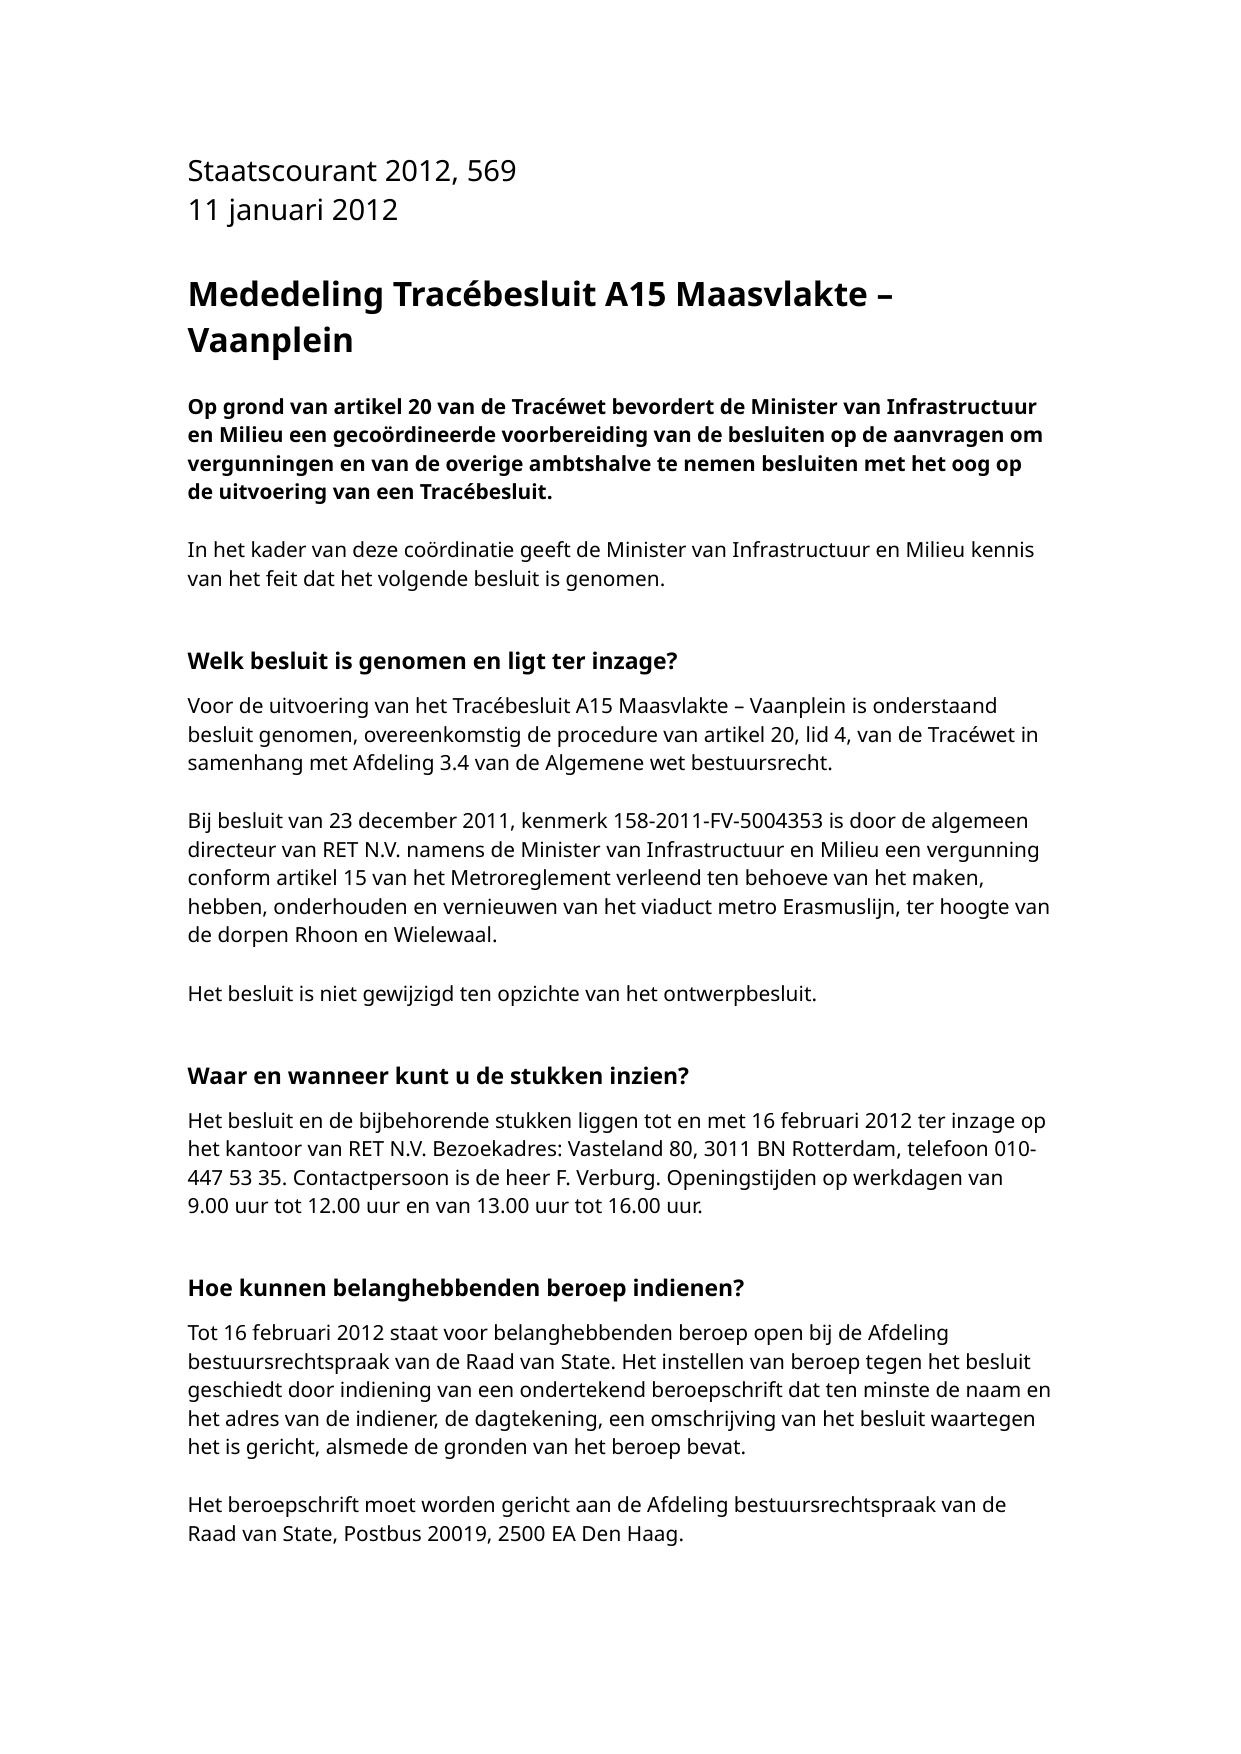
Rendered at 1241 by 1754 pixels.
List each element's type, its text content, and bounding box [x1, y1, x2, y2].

text 11 januari 2012 [187, 190, 1053, 229]
subtitle Welk besluit is genomen en ligt ter inzage? [187, 645, 1053, 676]
subtitle Hoe kunnen belanghebbenden beroep indienen? [187, 1272, 1053, 1303]
text Staatscourant 2012, 569 [187, 150, 1053, 190]
subtitle Mededeling Tracébesluit A15 Maasvlakte – Vaanplein [187, 271, 1053, 362]
text Bij besluit van 23 december 2011, kenmerk 158-2011-FV-5004353 is door de algemeen directeur van RET N.V. namens de Minister van Infrastructuur en Milieu een vergunning conform artikel 15 van het Metroreglement verleend ten behoeve van het maken, hebben, onderhouden en vernieuwen van het viaduct metro Erasmuslijn, ter hoogte van de dorpen Rhoon en Wielewaal. [187, 807, 1053, 949]
text Het beroepschrift moet worden gericht aan de Afdeling bestuursrechtspraak van de Raad van State, Postbus 20019, 2500 EA Den Haag. [187, 1491, 1053, 1547]
text Voor de uitvoering van het Tracébesluit A15 Maasvlakte – Vaanplein is onderstaand besluit genomen, overeenkomstig de procedure van artikel 20, lid 4, van de Tracéwet in samenhang met Afdeling 3.4 van de Algemene wet bestuursrecht. [187, 691, 1053, 777]
text Tot 16 februari 2012 staat voor belanghebbenden beroep open bij de Afdeling bestuursrechtspraak van de Raad van State. Het instellen van beroep tegen het besluit geschiedt door indiening van een ondertekend beroepschrift dat ten minste de naam en het adres van de indiener, de dagtekening, een omschrijving van het besluit waartegen het is gericht, alsmede de gronden van het beroep bevat. [187, 1318, 1053, 1461]
text In het kader van deze coördinatie geeft de Minister van Infrastructuur en Milieu kennis van het feit dat het volgende besluit is genomen. [187, 536, 1053, 592]
text Het besluit en de bijbehorende stukken liggen tot en met 16 februari 2012 ter inzage op het kantoor van RET N.V. Bezoekadres: Vasteland 80, 3011 BN Rotterdam, telefoon 010-447 53 35. Contactpersoon is de heer F. Verburg. Openingstijden op werkdagen van 9.00 uur tot 12.00 uur en van 13.00 uur tot 16.00 uur. [187, 1106, 1053, 1220]
subtitle Waar en wanneer kunt u de stukken inzien? [187, 1060, 1053, 1091]
text Op grond van artikel 20 van de Tracéwet bevordert de Minister van Infrastructuur en Milieu een gecoördineerde voorbereiding van de besluiten op de aanvragen om vergunningen en van de overige ambtshalve te nemen besluiten met het oog op de uitvoering van een Tracébesluit. [187, 392, 1053, 506]
text Het besluit is niet gewijzigd ten opzichte van het ontwerpbesluit. [187, 979, 1053, 1007]
